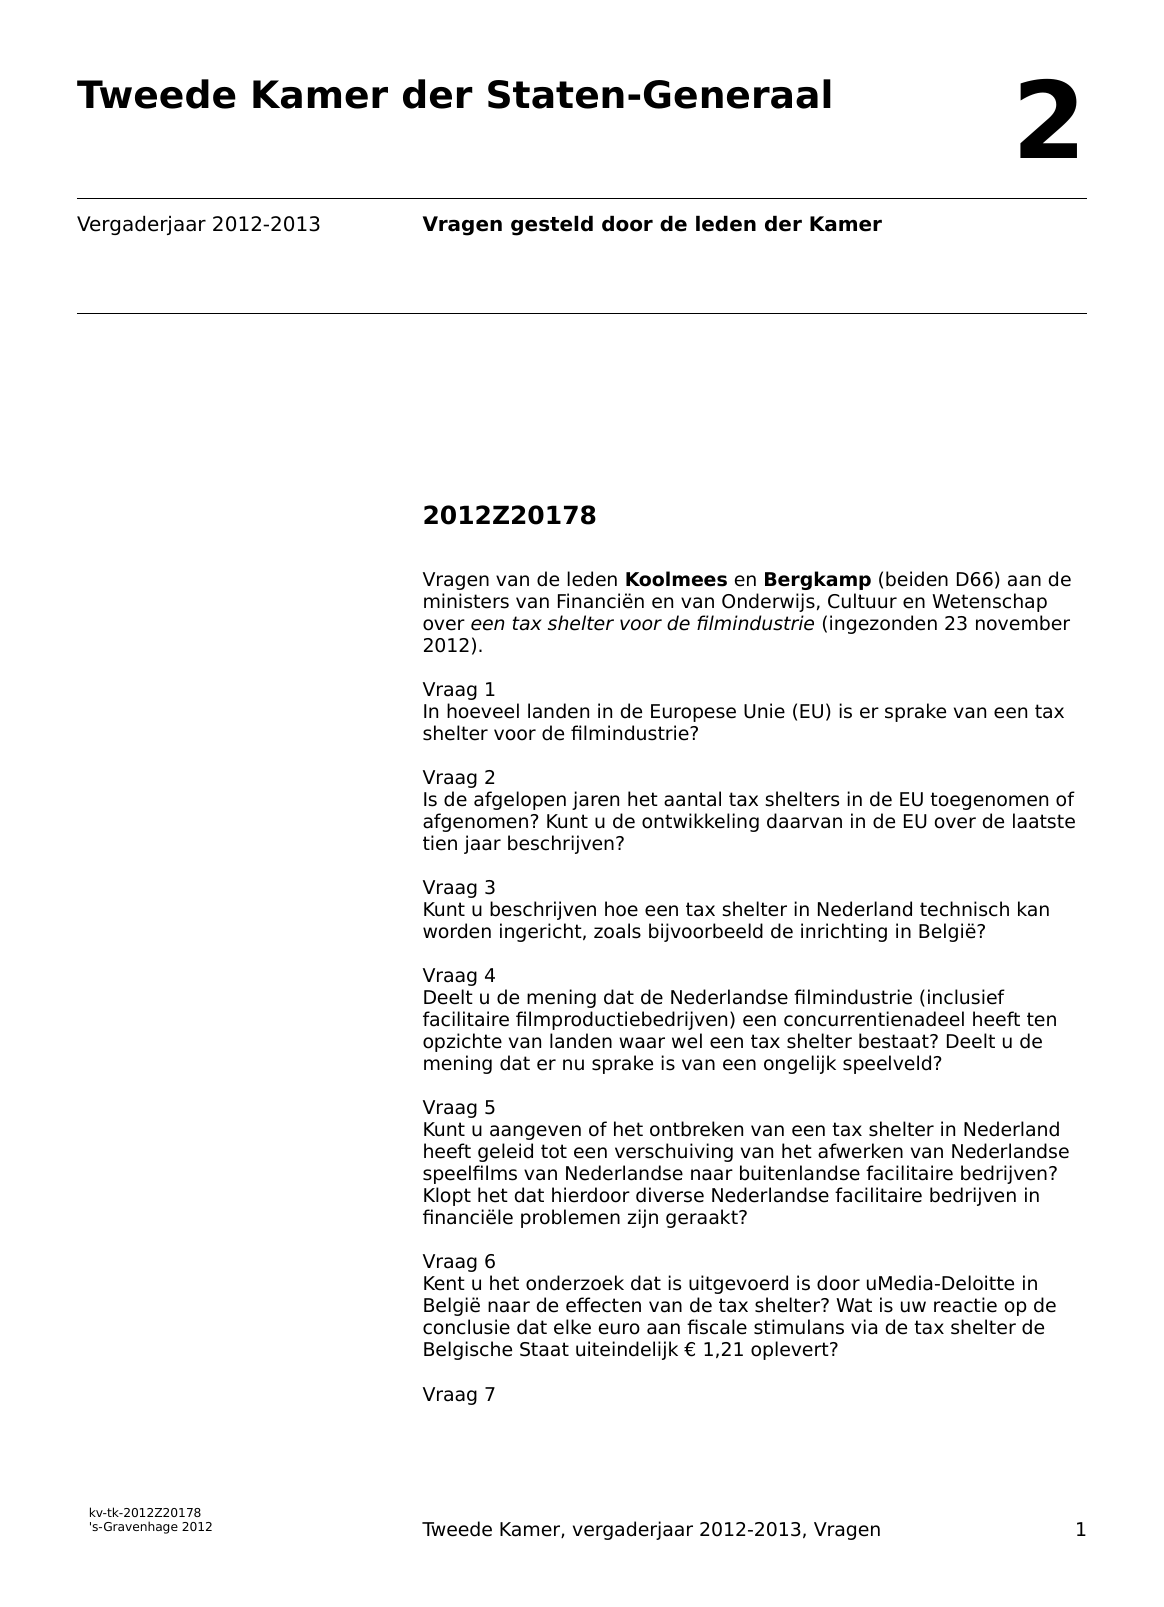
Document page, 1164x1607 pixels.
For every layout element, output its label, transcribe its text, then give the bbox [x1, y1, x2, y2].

text Vraag 6 [422, 1251, 1087, 1273]
text kv-tk-2012Z20178 [88, 1506, 323, 1520]
text Vraag 3 [422, 877, 1087, 899]
table_header Tweede Kamer der Staten-Generaal [77, 59, 886, 198]
text Kunt u aangeven of het ontbreken van een tax shelter in Nederland heeft geleid tot een verschuiving van het afwerken van Nederlandse speelfilms van Nederlandse naar buitenlandse facilitaire bedrijven? Klopt het dat hierdoor diverse Nederlandse facilitaire bedrijven in financiële problemen zijn geraakt? [422, 1119, 1087, 1229]
text Vraag 7 [422, 1383, 1087, 1405]
text Vraag 5 [422, 1097, 1087, 1119]
text Vraag 1 [422, 679, 1087, 701]
text Deelt u de mening dat de Nederlandse filmindustrie (inclusief facilitaire filmproductiebedrijven) een concurrentienadeel heeft ten opzichte van landen waar wel een tax shelter bestaat? Deelt u de mening dat er nu sprake is van een ongelijk speelveld? [422, 987, 1087, 1075]
text Kent u het onderzoek dat is uitgevoerd is door uMedia-Deloitte in België naar de effecten van de tax shelter? Wat is uw reactie op de conclusie dat elke euro aan fiscale stimulans via de tax shelter de Belgische Staat uiteindelijk € 1,21 oplevert? [422, 1273, 1087, 1361]
text 's-Gravenhage 2012 [88, 1520, 323, 1534]
table_header 2 [886, 59, 1087, 198]
text Vraag 4 [422, 965, 1087, 987]
text Is de afgelopen jaren het aantal tax shelters in de EU toegenomen of afgenomen? Kunt u de ontwikkeling daarvan in de EU over de laatste tien jaar beschrijven? [422, 789, 1087, 855]
text 2012Z20178 [422, 501, 1087, 531]
text Vragen van de leden Koolmees en Bergkamp (beiden D66) aan de ministers van Financiën en van Onderwijs, Cultuur en Wetenschap over een tax shelter voor de filmindustrie (ingezonden 23 november 2012). [422, 569, 1087, 657]
table_cell Vergaderjaar 2012-2013 [77, 199, 422, 313]
text Kunt u beschrijven hoe een tax shelter in Nederland technisch kan worden ingericht, zoals bijvoorbeeld de inrichting in België? [422, 899, 1087, 943]
table_cell Vragen gesteld door de leden der Kamer [422, 199, 1087, 313]
text Vraag 2 [422, 767, 1087, 789]
text In hoeveel landen in de Europese Unie (EU) is er sprake van een tax shelter voor de filmindustrie? [422, 701, 1087, 745]
